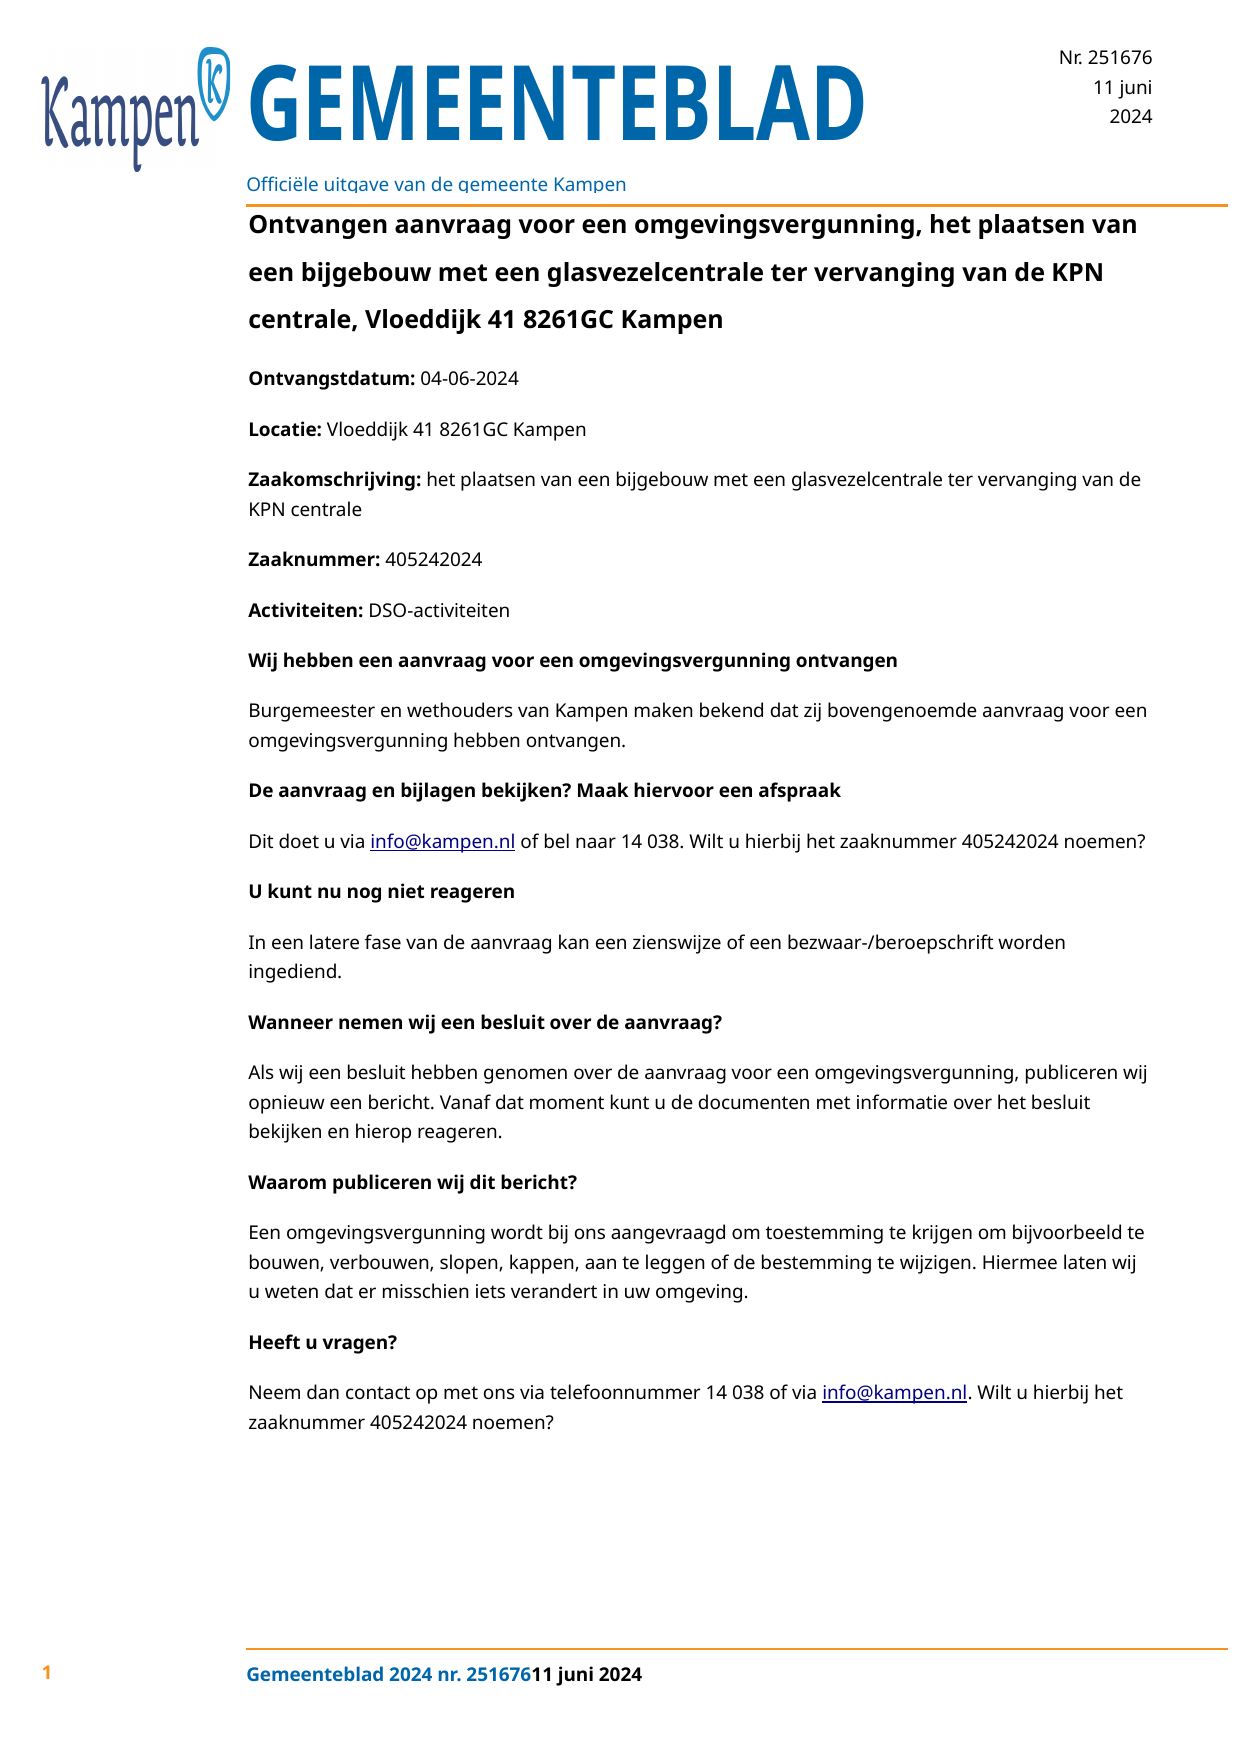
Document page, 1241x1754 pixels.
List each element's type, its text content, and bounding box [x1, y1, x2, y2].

text Zaaknummer: 405242024 [248, 546, 1152, 572]
text Ontvangen aanvraag voor een omgevingsvergunning, het plaatsen van een bijgebouw met een glasvezelcentrale ter vervanging van de KPN centrale, Vloeddijk 41 8261GC Kampen [248, 207, 1152, 336]
text De aanvraag en bijlagen bekijken? Maak hiervoor een afspraak [248, 778, 1152, 803]
text U kunt nu nog niet reageren [248, 878, 1152, 904]
text Burgemeester en wethouders van Kampen maken bekend dat zij bovengenoemde aanvraag voor een omgevingsvergunning hebben ontvangen. [248, 698, 1152, 753]
text Een omgevingsvergunning wordt bij ons aangevraagd om toestemming te krijgen om bijvoorbeeld te bouwen, verbouwen, slopen, kappen, aan te leggen of de bestemming te wijzigen. Hiermee laten wij u weten dat er misschien iets verandert in uw omgeving. [248, 1219, 1152, 1304]
text Wanneer nemen wij een besluit over de aanvraag? [248, 1009, 1152, 1034]
text Wij hebben een aanvraag voor een omgevingsvergunning ontvangen [248, 647, 1152, 673]
text In een latere fase van de aanvraag kan een zienswijze of een bezwaar-/beroepschrift worden ingediend. [248, 929, 1152, 984]
text Heeft u vragen? [248, 1329, 1152, 1354]
text Ontvangstdatum: 04-06-2024 [248, 366, 1152, 391]
text Als wij een besluit hebben genomen over de aanvraag voor een omgevingsvergunning, publiceren wij opnieuw een bericht. Vanaf dat moment kunt u de documenten met informatie over het besluit bekijken en hierop reageren. [248, 1059, 1152, 1144]
text Dit doet u via info@kampen.nl of bel naar 14 038. Wilt u hierbij het zaaknummer 405242024 noemen? [248, 828, 1152, 854]
text Neem dan contact op met ons via telefoonnummer 14 038 of via info@kampen.nl. Wilt u hierbij het zaaknummer 405242024 noemen? [248, 1379, 1152, 1434]
text Locatie: Vloeddijk 41 8261GC Kampen [248, 416, 1152, 442]
text Zaakomschrijving: het plaatsen van een bijgebouw met een glasvezelcentrale ter vervanging van de KPN centrale [248, 466, 1152, 522]
picture [41, 47, 231, 172]
text Waarom publiceren wij dit bericht? [248, 1169, 1152, 1194]
text Activiteiten: DSO-activiteiten [248, 597, 1152, 622]
